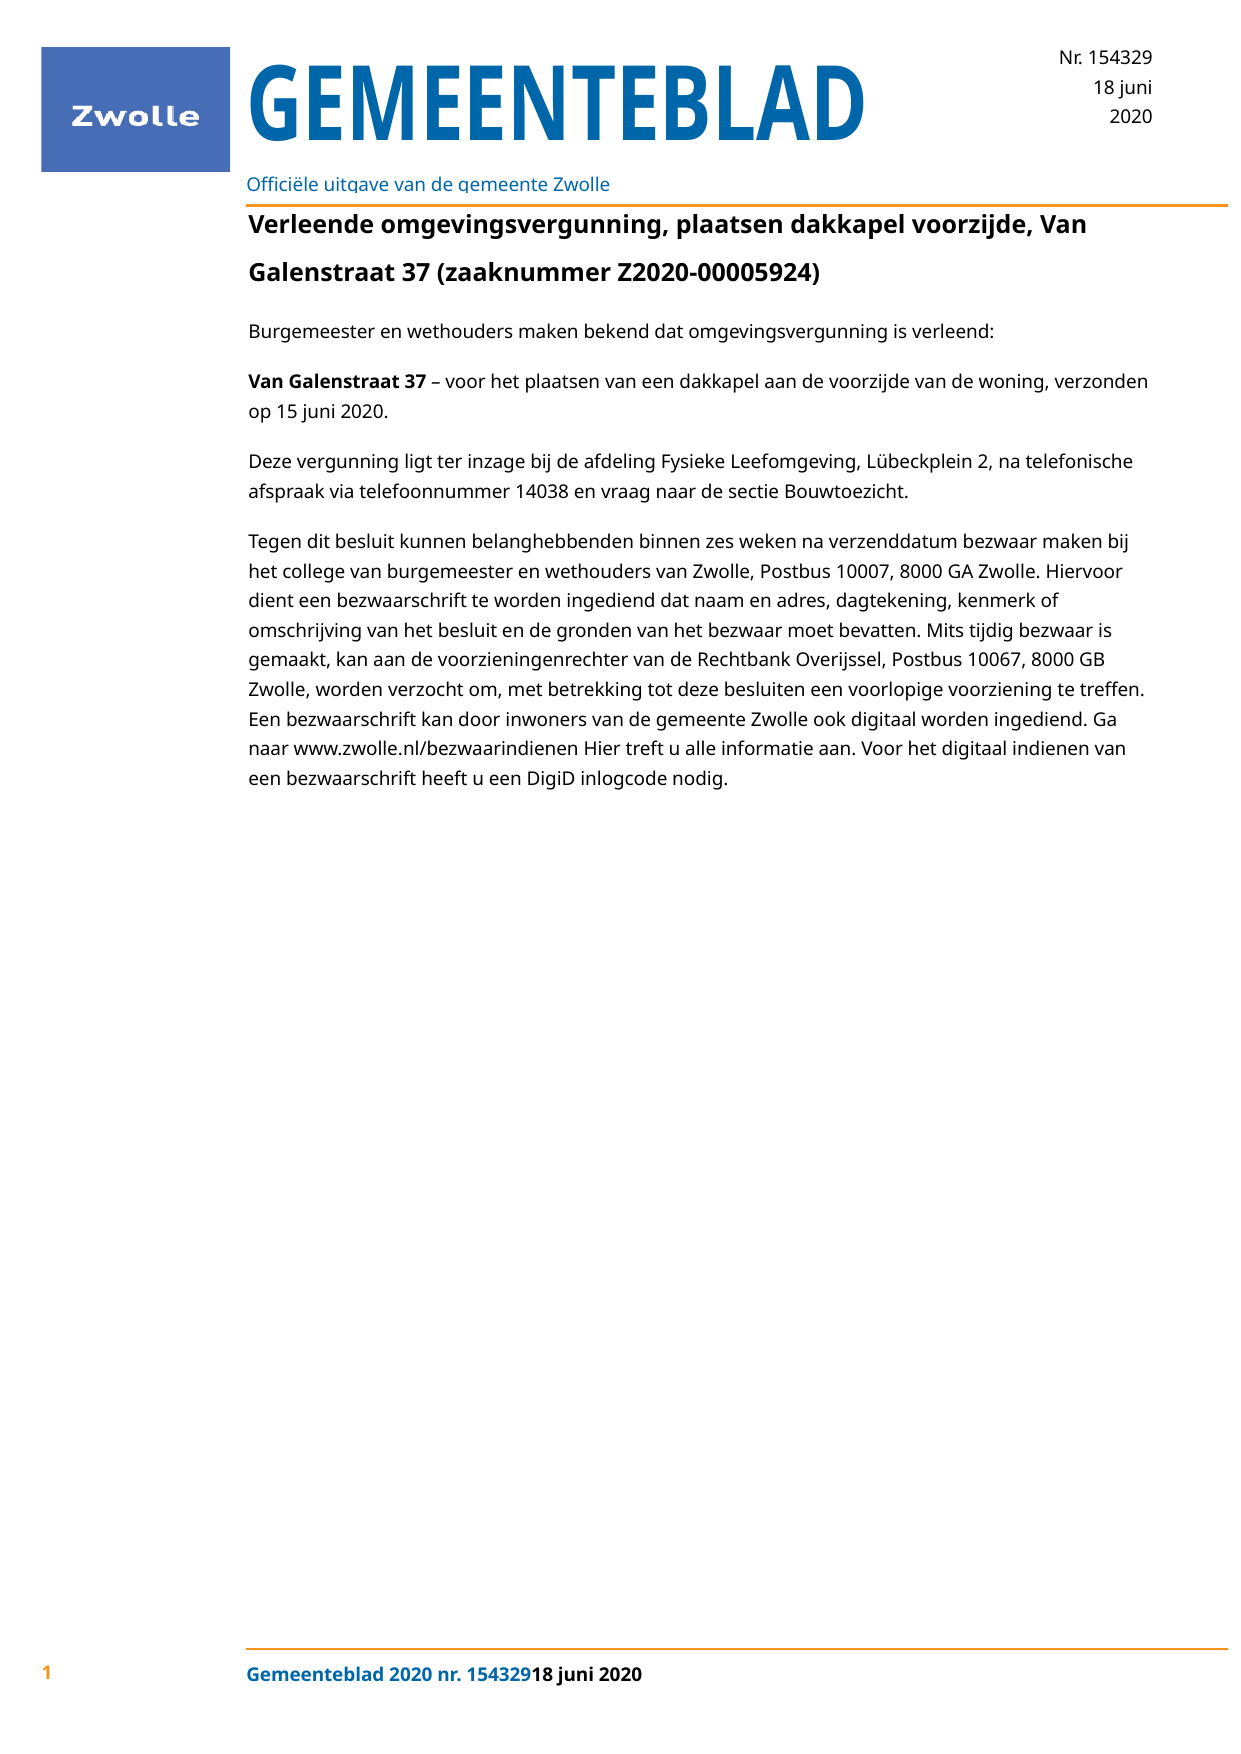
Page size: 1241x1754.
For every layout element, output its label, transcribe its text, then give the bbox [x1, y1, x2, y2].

text Verleende omgevingsvergunning, plaatsen dakkapel voorzijde, Van Galenstraat 37 (zaaknummer Z2020-00005924) [248, 207, 1152, 288]
picture [41, 47, 231, 172]
text Van Galenstraat 37 – voor het plaatsen van een dakkapel aan de voorzijde van de woning, verzonden op 15 juni 2020. [248, 368, 1152, 424]
text Burgemeester en wethouders maken bekend dat omgevingsvergunning is verleend: [248, 318, 1152, 344]
text Tegen dit besluit kunnen belanghebbenden binnen zes weken na verzenddatum bezwaar maken bij het college van burgemeester en wethouders van Zwolle, Postbus 10007, 8000 GA Zwolle. Hiervoor dient een bezwaarschrift te worden ingediend dat naam en adres, dagtekening, kenmerk of omschrijving van het besluit en de gronden van het bezwaar moet bevatten. Mits tijdig bezwaar is gemaakt, kan aan de voorzieningenrechter van de Rechtbank Overijssel, Postbus 10067, 8000 GB Zwolle, worden verzocht om, met betrekking tot deze besluiten een voorlopige voorziening te treffen. Een bezwaarschrift kan door inwoners van de gemeente Zwolle ook digitaal worden ingediend. Ga naar www.zwolle.nl/bezwaarindienen Hier treft u alle informatie aan. Voor het digitaal indienen van een bezwaarschrift heeft u een DigiD inlogcode nodig. [248, 528, 1152, 791]
text Deze vergunning ligt ter inzage bij de afdeling Fysieke Leefomgeving, Lübeckplein 2, na telefonische afspraak via telefoonnummer 14038 en vraag naar de sectie Bouwtoezicht. [248, 448, 1152, 504]
